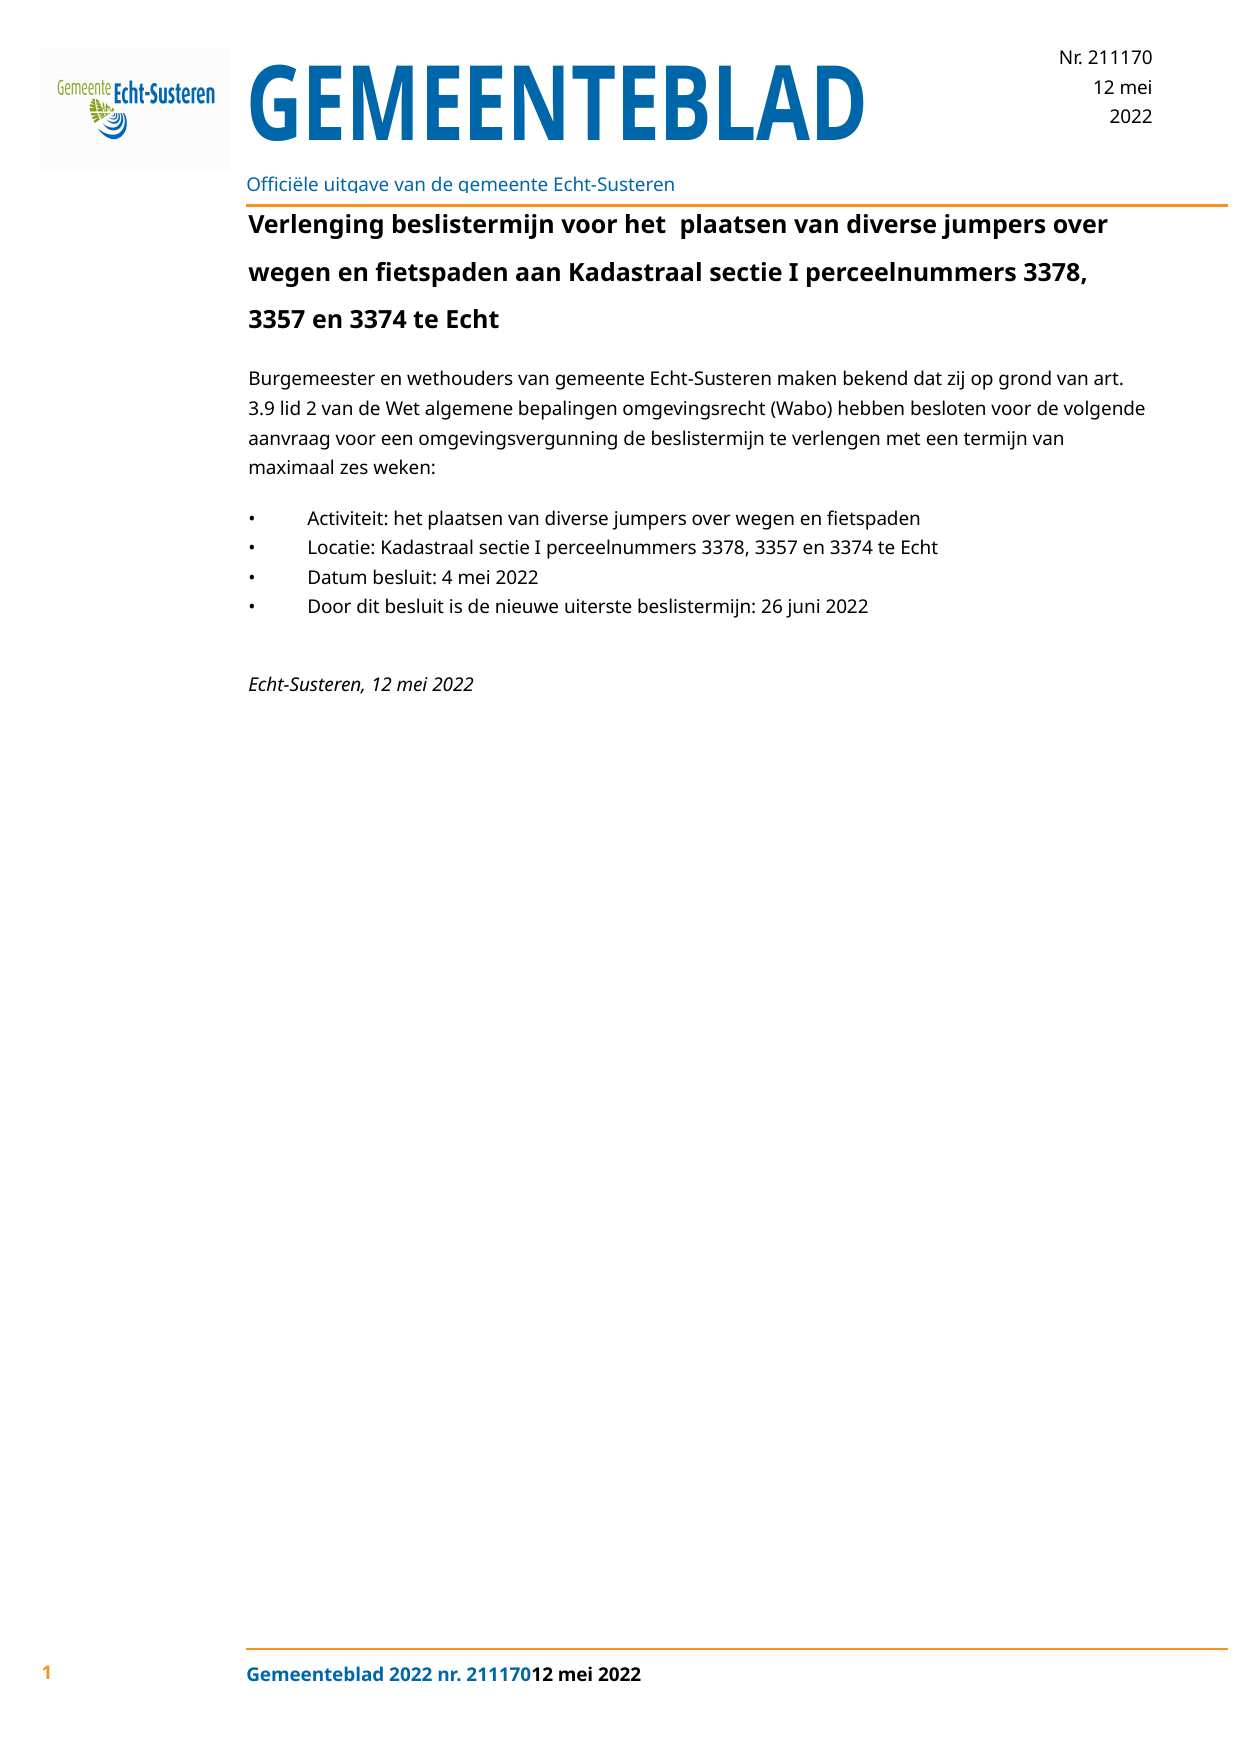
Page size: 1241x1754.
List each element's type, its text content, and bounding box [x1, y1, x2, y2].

list Door dit besluit is de nieuwe uiterste beslistermijn: 26 juni 2022 [248, 593, 1152, 619]
list Activiteit: het plaatsen van diverse jumpers over wegen en fietspaden [248, 505, 1152, 530]
text Burgemeester en wethouders van gemeente Echt-Susteren maken bekend dat zij op grond van art. 3.9 lid 2 van de Wet algemene bepalingen omgevingsrecht (Wabo) hebben besloten voor de volgende aanvraag voor een omgevingsvergunning de beslistermijn te verlengen met een termijn van maximaal zes weken: [248, 366, 1152, 480]
text Verlenging beslistermijn voor het plaatsen van diverse jumpers over wegen en fietspaden aan Kadastraal sectie I perceelnummers 3378, 3357 en 3374 te Echt [248, 207, 1152, 336]
list Datum besluit: 4 mei 2022 [248, 564, 1152, 589]
list Locatie: Kadastraal sectie I perceelnummers 3378, 3357 en 3374 te Echt [248, 534, 1152, 560]
text Echt-Susteren, 12 mei 2022 [248, 671, 1152, 697]
picture [41, 47, 231, 172]
